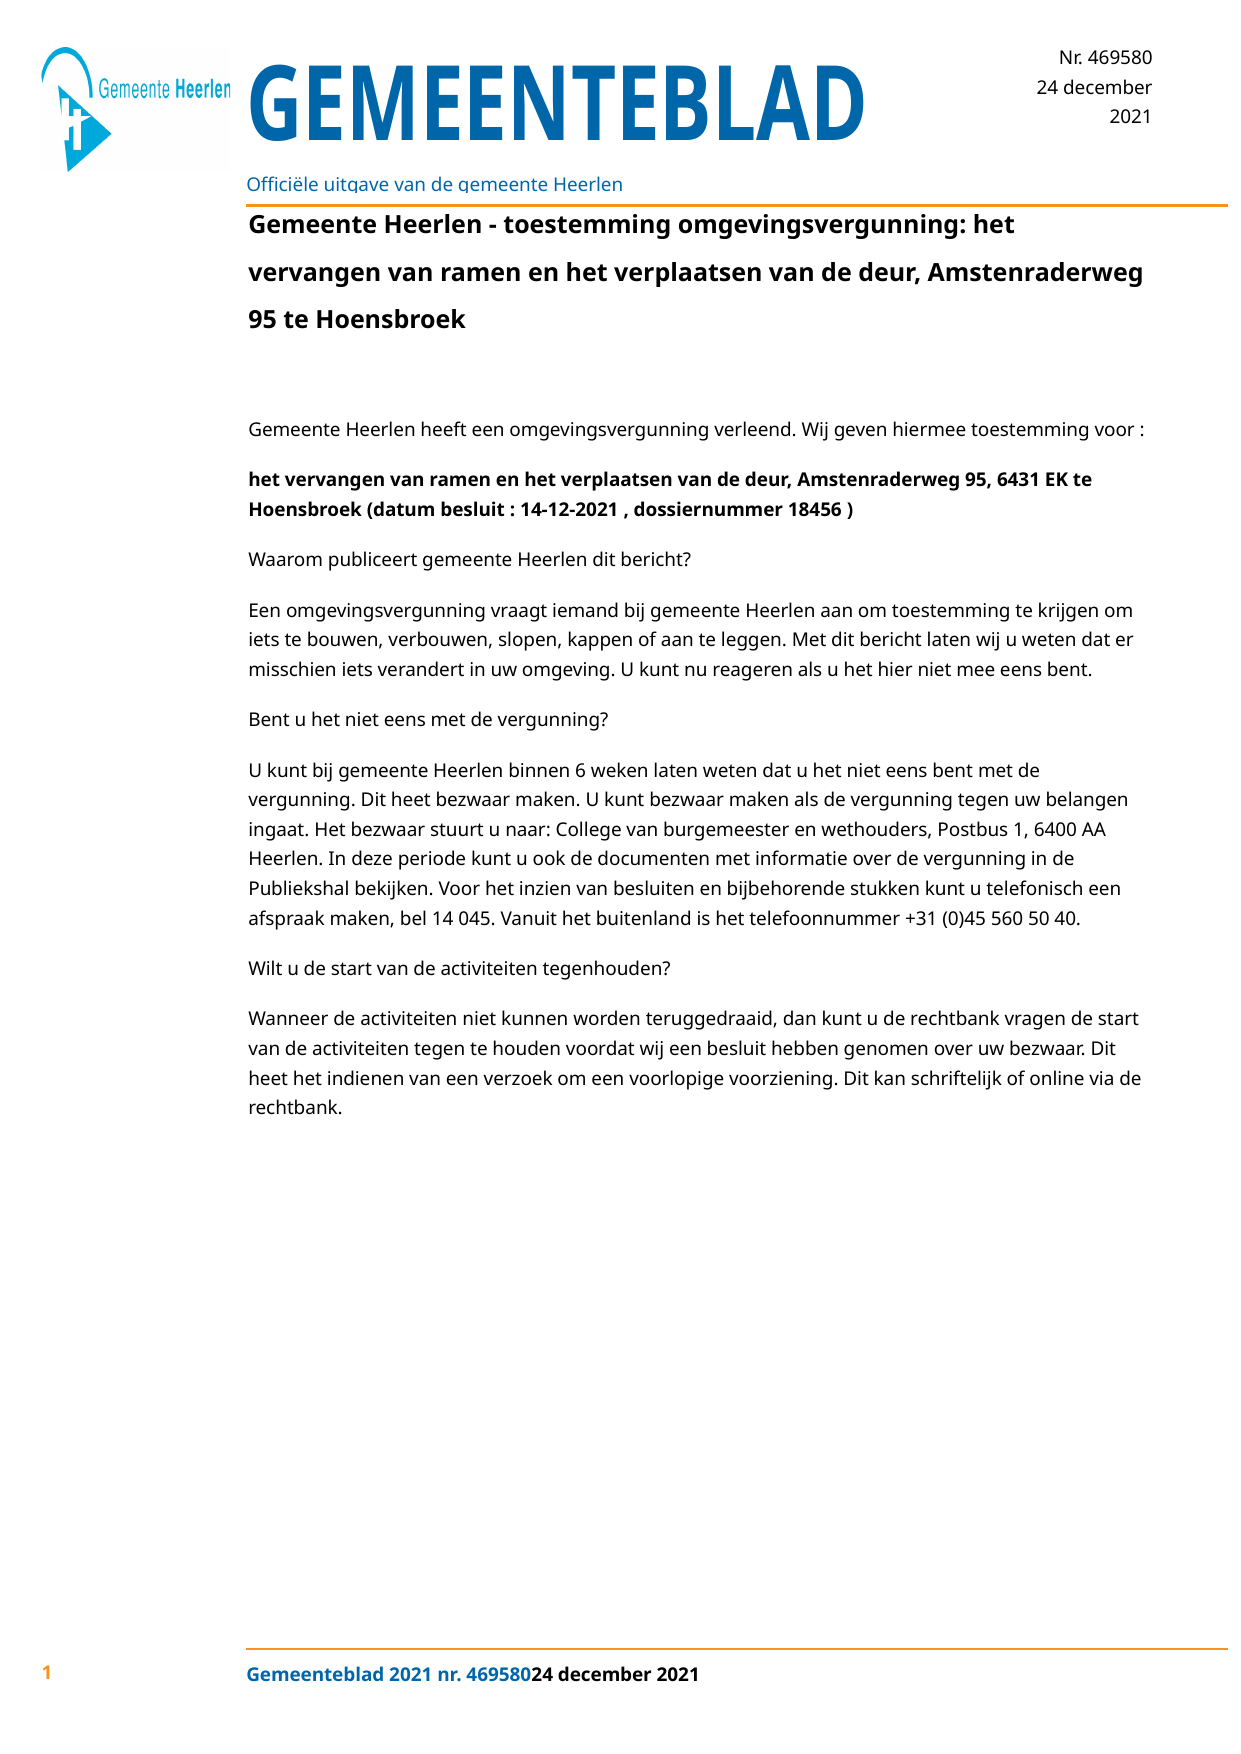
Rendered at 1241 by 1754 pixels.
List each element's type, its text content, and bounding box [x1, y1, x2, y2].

picture [41, 47, 231, 172]
text Waarom publiceert gemeente Heerlen dit bericht? [248, 546, 1152, 572]
text het vervangen van ramen en het verplaatsen van de deur, Amstenraderweg 95, 6431 EK te Hoensbroek (datum besluit : 14-12-2021 , dossiernummer 18456 ) [248, 466, 1152, 522]
text U kunt bij gemeente Heerlen binnen 6 weken laten weten dat u het niet eens bent met de vergunning. Dit heet bezwaar maken. U kunt bezwaar maken als de vergunning tegen uw belangen ingaat. Het bezwaar stuurt u naar: College van burgemeester en wethouders, Postbus 1, 6400 AA Heerlen. In deze periode kunt u ook de documenten met informatie over de vergunning in de Publiekshal bekijken. Voor het inzien van besluiten en bijbehorende stukken kunt u telefonisch een afspraak maken, bel 14 045. Vanuit het buitenland is het telefoonnummer +31 (0)45 560 50 40. [248, 757, 1152, 930]
picture [41, 47, 59, 70]
text Een omgevingsvergunning vraagt iemand bij gemeente Heerlen aan om toestemming te krijgen om iets te bouwen, verbouwen, slopen, kappen of aan te leggen. Met dit bericht laten wij u weten dat er misschien iets verandert in uw omgeving. U kunt nu reageren als u het hier niet mee eens bent. [248, 597, 1152, 682]
text Gemeente Heerlen - toestemming omgevingsvergunning: het vervangen van ramen en het verplaatsen van de deur, Amstenraderweg 95 te Hoensbroek [248, 207, 1152, 336]
text Bent u het niet eens met de vergunning? [248, 706, 1152, 732]
text Gemeente Heerlen heeft een omgevingsvergunning verleend. Wij geven hiermee toestemming voor : [248, 416, 1152, 442]
text Wilt u de start van de activiteiten tegenhouden? [248, 955, 1152, 981]
text Wanneer de activiteiten niet kunnen worden teruggedraaid, dan kunt u de rechtbank vragen de start van de activiteiten tegen te houden voordat wij een besluit hebben genomen over uw bezwaar. Dit heet het indienen van een verzoek om een voorlopige voorziening. Dit kan schriftelijk of online via de rechtbank. [248, 1006, 1152, 1120]
